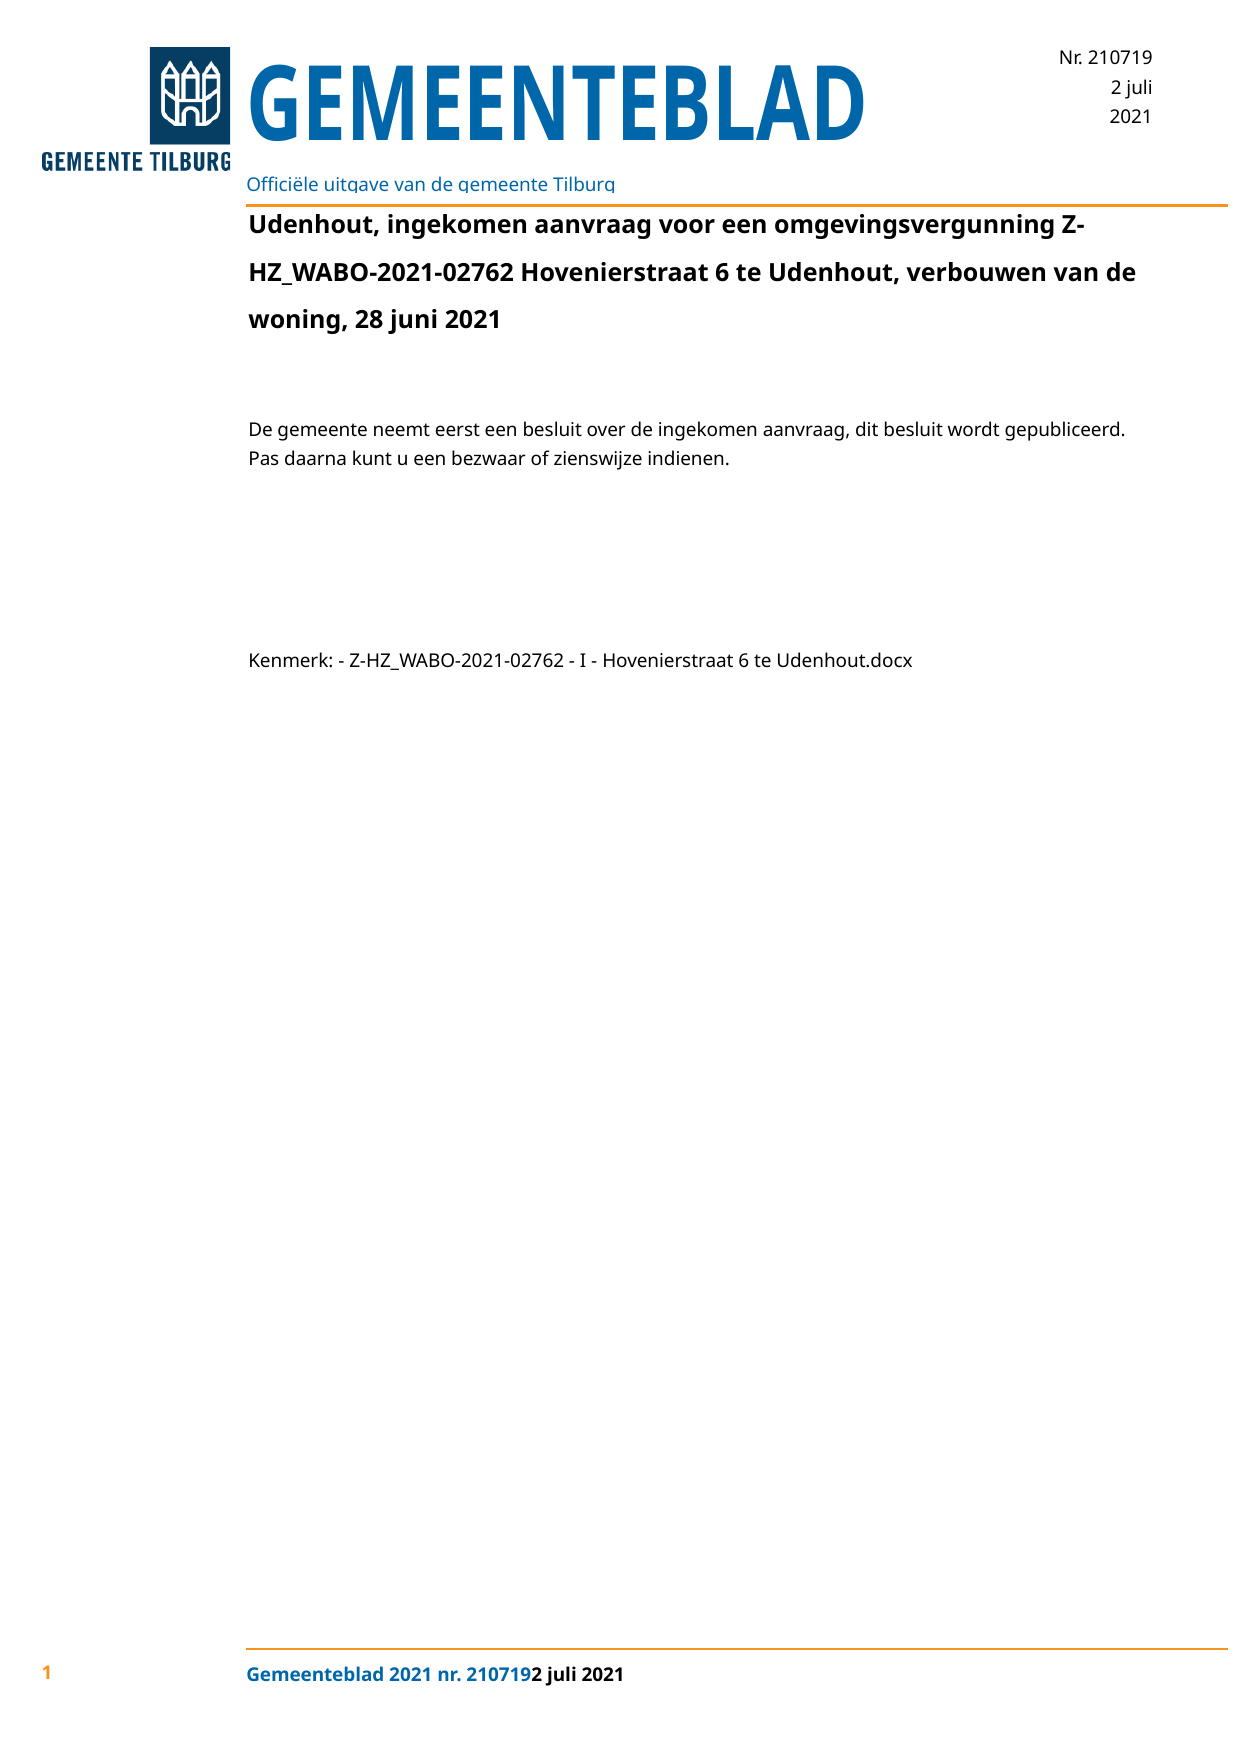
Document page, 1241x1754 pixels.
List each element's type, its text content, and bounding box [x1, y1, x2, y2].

text De gemeente neemt eerst een besluit over de ingekomen aanvraag, dit besluit wordt gepubliceerd. Pas daarna kunt u een bezwaar of zienswijze indienen. [248, 416, 1152, 471]
text Kenmerk: - Z-HZ_WABO-2021-02762 - I - Hovenierstraat 6 te Udenhout.docx [248, 647, 1152, 673]
text Udenhout, ingekomen aanvraag voor een omgevingsvergunning Z-HZ_WABO-2021-02762 Hovenierstraat 6 te Udenhout, verbouwen van de woning, 28 juni 2021 [248, 207, 1152, 336]
picture [41, 47, 231, 172]
